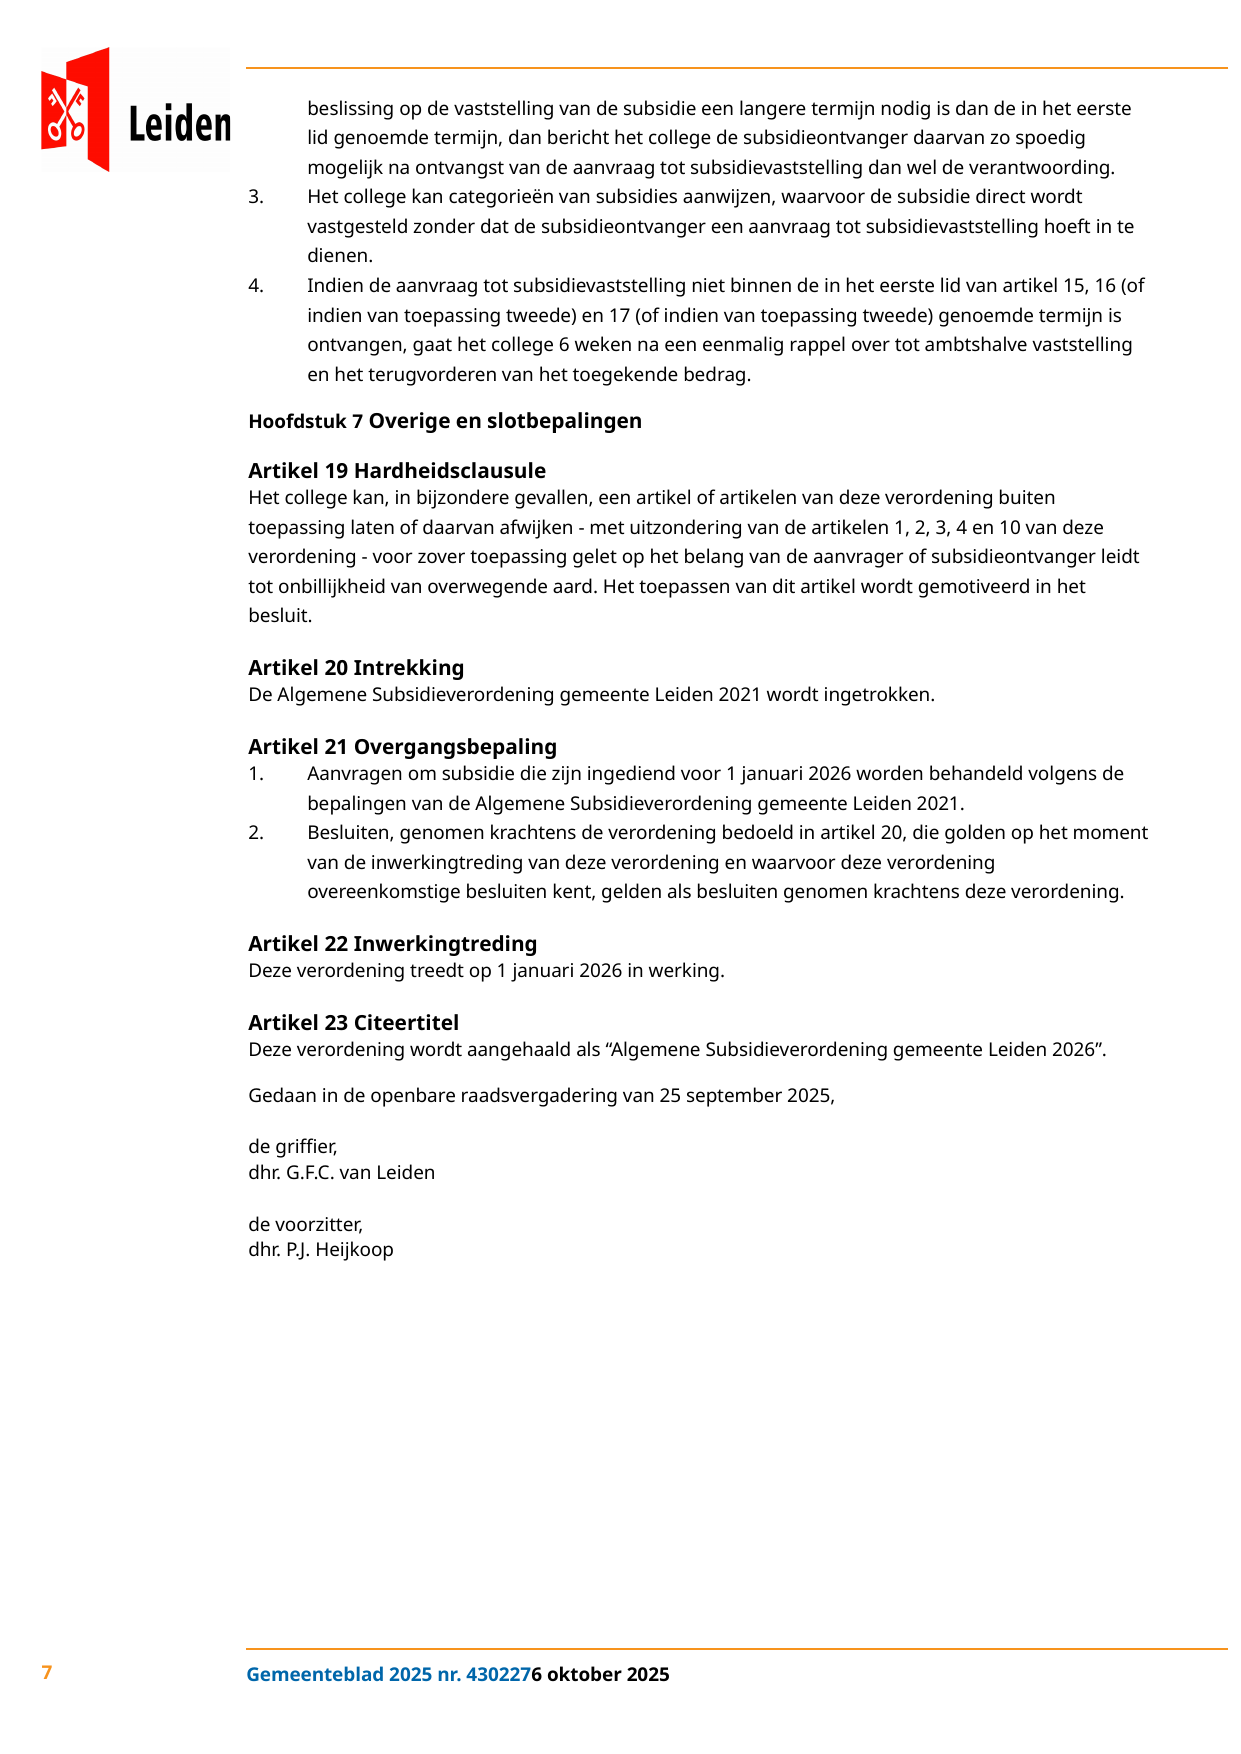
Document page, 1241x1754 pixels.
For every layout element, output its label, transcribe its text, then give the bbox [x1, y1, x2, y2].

text dhr. P.J. Heijkoop [248, 1236, 1152, 1262]
list beslissing op de vaststelling van de subsidie een langere termijn nodig is dan de in het eerste lid genoemde termijn, dan bericht het college de subsidieontvanger daarvan zo spoedig mogelijk na ontvangst van de aanvraag tot subsidievaststelling dan wel de verantwoording. [248, 95, 1152, 180]
list Besluiten, genomen krachtens de verordening bedoeld in artikel 20, die golden op het moment van de inwerkingtreding van deze verordening en waarvoor deze verordening overeenkomstige besluiten kent, gelden als besluiten genomen krachtens deze verordening. [248, 819, 1152, 904]
text Het college kan, in bijzondere gevallen, een artikel of artikelen van deze verordening buiten toepassing laten of daarvan afwijken - met uitzondering van de artikelen 1, 2, 3, 4 en 10 van deze verordening - voor zover toepassing gelet op het belang van de aanvrager of subsidieontvanger leidt tot onbillijkheid van overwegende aard. Het toepassen van dit artikel wordt gemotiveerd in het besluit. [248, 484, 1152, 628]
list Het college kan categorieën van subsidies aanwijzen, waarvoor de subsidie direct wordt vastgesteld zonder dat de subsidieontvanger een aanvraag tot subsidievaststelling hoeft in te dienen. [248, 183, 1152, 268]
text Artikel 19 Hardheidsclausule [248, 456, 1152, 484]
text Deze verordening treedt op 1 januari 2026 in werking. [248, 958, 1152, 983]
list Indien de aanvraag tot subsidievaststelling niet binnen de in het eerste lid van artikel 15, 16 (of indien van toepassing tweede) en 17 (of indien van toepassing tweede) genoemde termijn is ontvangen, gaat het college 6 weken na een eenmalig rappel over tot ambtshalve vaststelling en het terugvorderen van het toegekende bedrag. [248, 272, 1152, 387]
list Aanvragen om subsidie die zijn ingediend voor 1 januari 2026 worden behandeld volgens de bepalingen van de Algemene Subsidieverordening gemeente Leiden 2021. [248, 760, 1152, 816]
text Deze verordening wordt aangehaald als “Algemene Subsidieverordening gemeente Leiden 2026”. [248, 1036, 1152, 1062]
text Gedaan in de openbare raadsvergadering van 25 september 2025, [248, 1082, 1152, 1108]
text Artikel 21 Overgangsbepaling [248, 732, 1152, 760]
text Artikel 20 Intrekking [248, 653, 1152, 682]
text dhr. G.F.C. van Leiden [248, 1159, 1152, 1185]
text Artikel 22 Inwerkingtreding [248, 929, 1152, 958]
text de griffier, [248, 1133, 1152, 1159]
text Artikel 23 Citeertitel [248, 1008, 1152, 1036]
text Hoofdstuk 7 Overige en slotbepalingen [248, 407, 1152, 435]
picture [41, 47, 231, 172]
text De Algemene Subsidieverordening gemeente Leiden 2021 wordt ingetrokken. [248, 682, 1152, 707]
text de voorzitter, [248, 1211, 1152, 1236]
